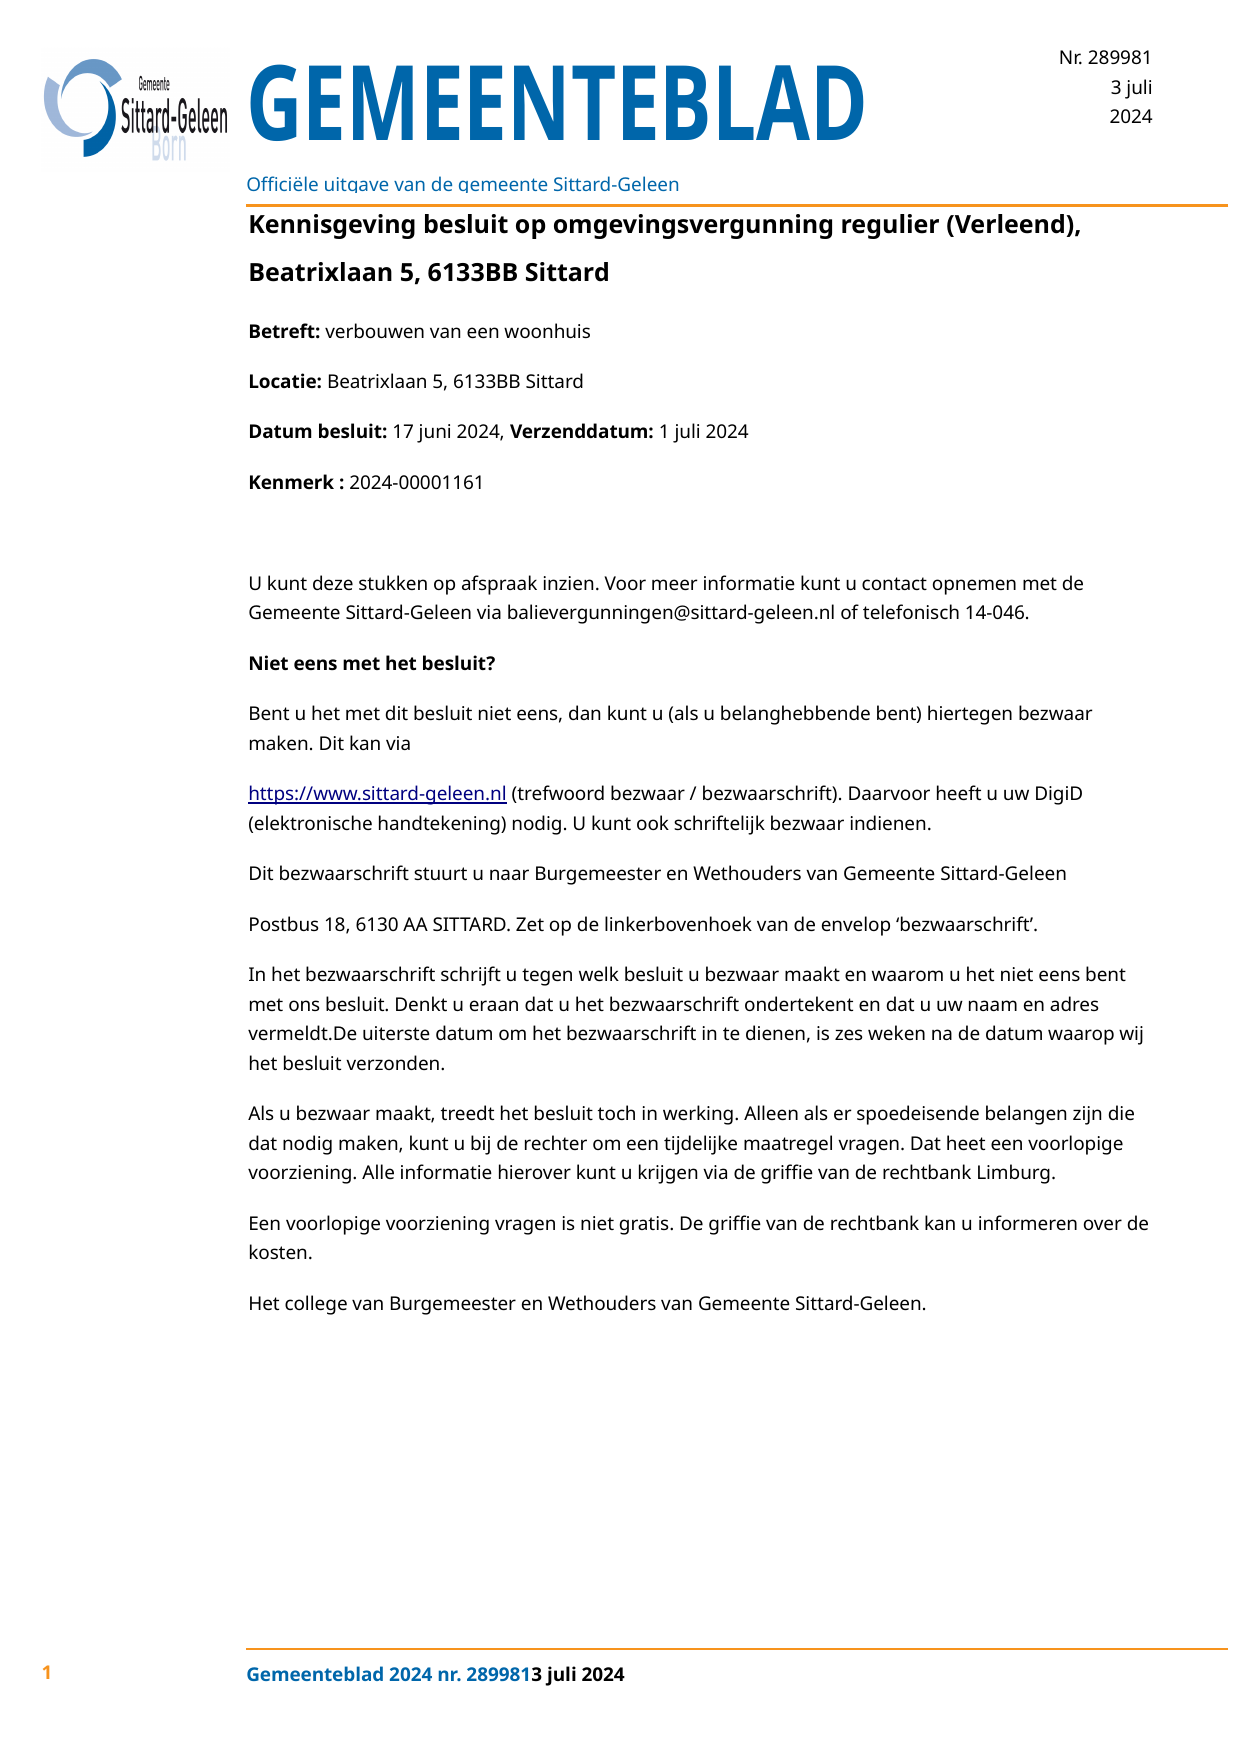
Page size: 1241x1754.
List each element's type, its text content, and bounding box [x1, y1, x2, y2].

text Postbus 18, 6130 AA SITTARD. Zet op de linkerbovenhoek van de envelop ‘bezwaarschrift’. [248, 911, 1152, 937]
text Betreft: verbouwen van een woonhuis [248, 318, 1152, 344]
text Dit bezwaarschrift stuurt u naar Burgemeester en Wethouders van Gemeente Sittard-Geleen [248, 860, 1152, 886]
text Het college van Burgemeester en Wethouders van Gemeente Sittard-Geleen. [248, 1290, 1152, 1316]
text Bent u het met dit besluit niet eens, dan kunt u (als u belanghebbende bent) hiertegen bezwaar maken. Dit kan via [248, 700, 1152, 756]
text Niet eens met het besluit? [248, 650, 1152, 676]
text Een voorlopige voorziening vragen is niet gratis. De griffie van de rechtbank kan u informeren over de kosten. [248, 1210, 1152, 1265]
text Kennisgeving besluit op omgevingsvergunning regulier (Verleend), Beatrixlaan 5, 6133BB Sittard [248, 207, 1152, 288]
text In het bezwaarschrift schrijft u tegen welk besluit u bezwaar maakt en waarom u het niet eens bent met ons besluit. Denkt u eraan dat u het bezwaarschrift ondertekent en dat u uw naam en adres vermeldt.De uiterste datum om het bezwaarschrift in te dienen, is zes weken na de datum waarop wij het besluit verzonden. [248, 961, 1152, 1076]
text Locatie: Beatrixlaan 5, 6133BB Sittard [248, 368, 1152, 394]
picture [41, 47, 231, 172]
text https://www.sittard-geleen.nl (trefwoord bezwaar / bezwaarschrift). Daarvoor heeft u uw DigiD (elektronische handtekening) nodig. U kunt ook schriftelijk bezwaar indienen. [248, 780, 1152, 836]
text Datum besluit: 17 juni 2024, Verzenddatum: 1 juli 2024 [248, 419, 1152, 444]
text Als u bezwaar maakt, treedt het besluit toch in werking. Alleen als er spoedeisende belangen zijn die dat nodig maken, kunt u bij de rechter om een tijdelijke maatregel vragen. Dat heet een voorlopige voorziening. Alle informatie hierover kunt u krijgen via de griffie van de rechtbank Limburg. [248, 1100, 1152, 1185]
text U kunt deze stukken op afspraak inzien. Voor meer informatie kunt u contact opnemen met de Gemeente Sittard-Geleen via balievergunningen@sittard-geleen.nl of telefonisch 14-046. [248, 570, 1152, 625]
text Kenmerk : 2024-00001161 [248, 469, 1152, 495]
